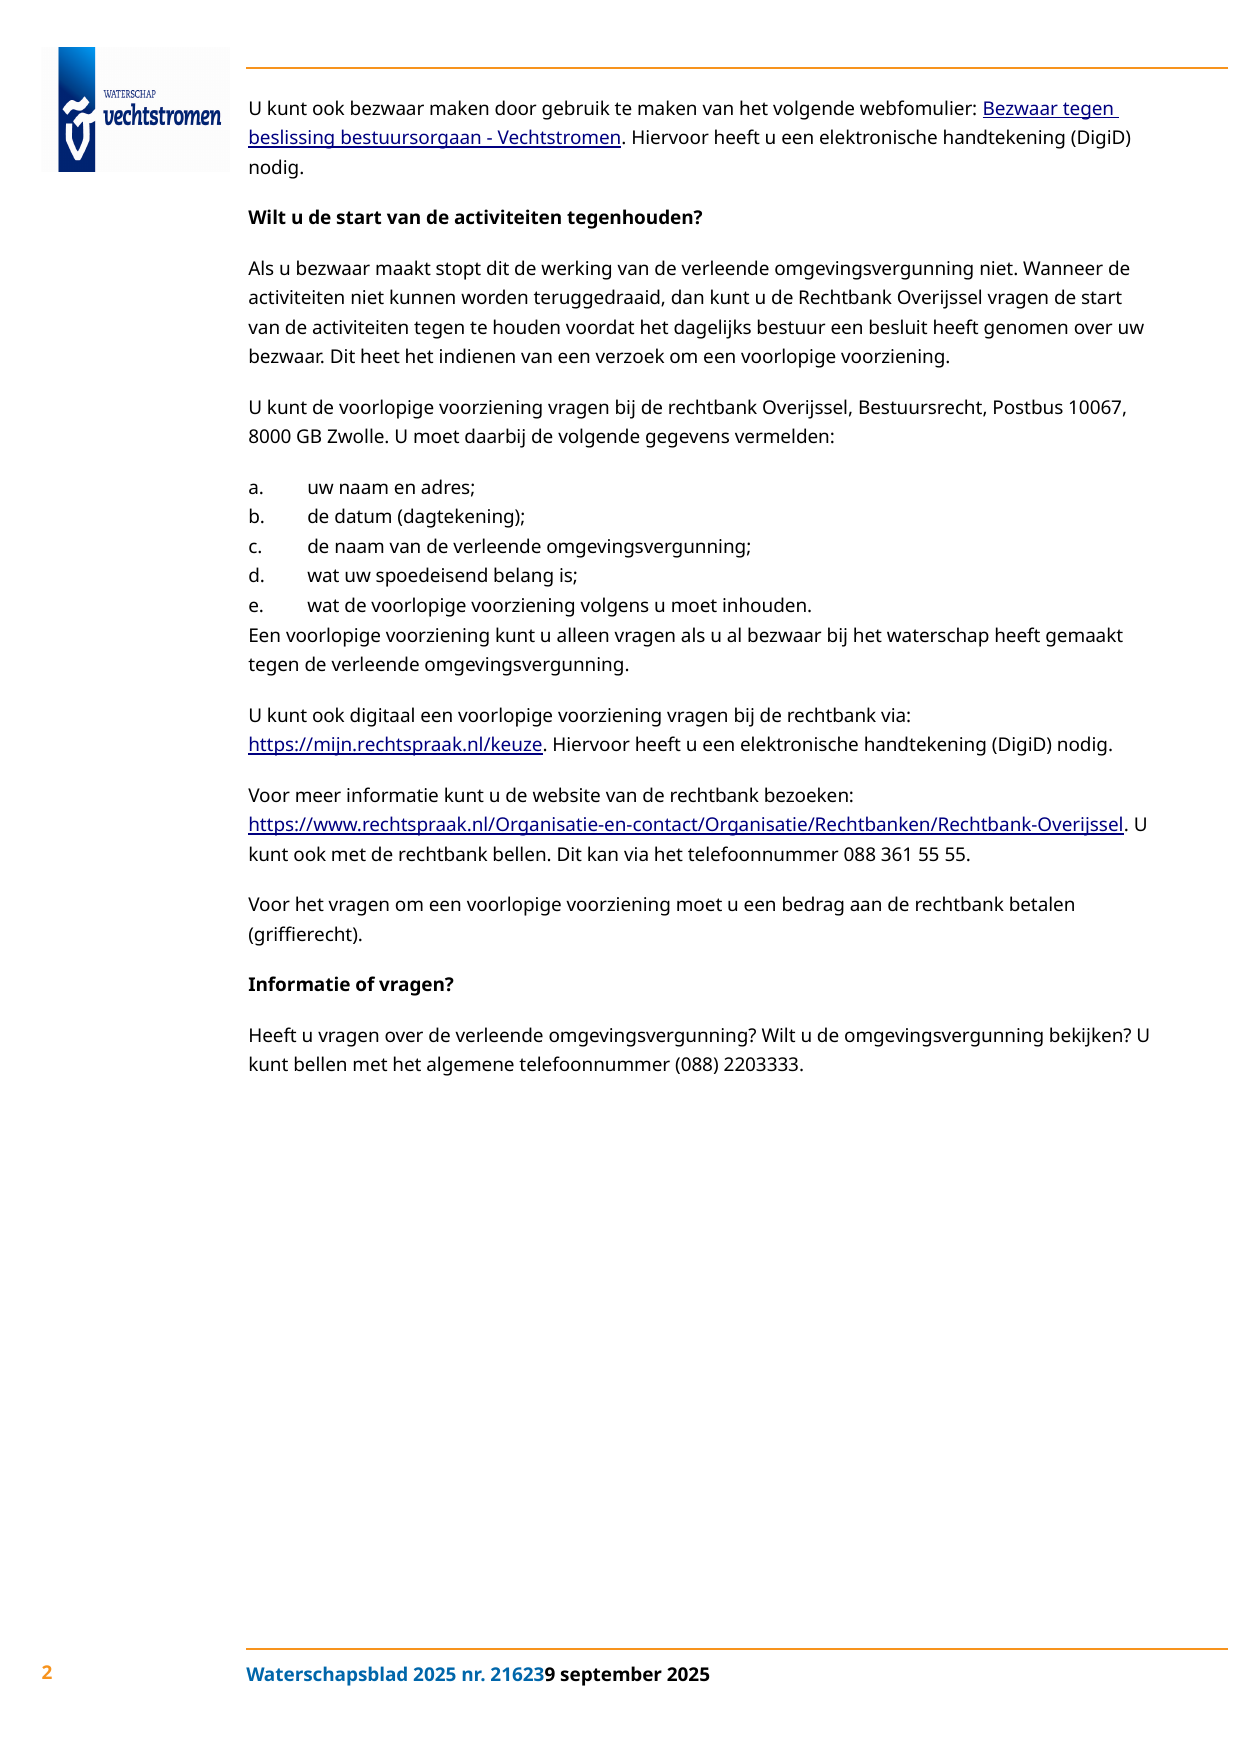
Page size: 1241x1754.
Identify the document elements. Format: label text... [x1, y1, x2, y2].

list wat de voorlopige voorziening volgens u moet inhouden. [248, 592, 1152, 618]
text U kunt ook digitaal een voorlopige voorziening vragen bij de rechtbank via: https://mijn.rechtspraak.nl/keuze. Hiervoor heeft u een elektronische handtekening (DigiD) nodig. [248, 702, 1152, 757]
list wat uw spoedeisend belang is; [248, 563, 1152, 588]
text U kunt de voorlopige voorziening vragen bij de rechtbank Overijssel, Bestuursrecht, Postbus 10067, 8000 GB Zwolle. U moet daarbij de volgende gegevens vermelden: [248, 394, 1152, 449]
text U kunt ook bezwaar maken door gebruik te maken van het volgende webfomulier: Bezwaar tegen beslissing bestuursorgaan - Vechtstromen. Hiervoor heeft u een elektronische handtekening (DigiD) nodig. [248, 95, 1152, 180]
text Wilt u de start van de activiteiten tegenhouden? [248, 204, 1152, 230]
list de datum (dagtekening); [248, 503, 1152, 529]
list uw naam en adres; [248, 474, 1152, 500]
text Informatie of vragen? [248, 971, 1152, 997]
text Voor het vragen om een voorlopige voorziening moet u een bedrag aan de rechtbank betalen (griffierecht). [248, 891, 1152, 947]
picture [41, 47, 231, 172]
list de naam van de verleende omgevingsvergunning; [248, 533, 1152, 559]
text Een voorlopige voorziening kunt u alleen vragen als u al bezwaar bij het waterschap heeft gemaakt tegen de verleende omgevingsvergunning. [248, 622, 1152, 677]
text Heeft u vragen over de verleende omgevingsvergunning? Wilt u de omgevingsvergunning bekijken? U kunt bellen met het algemene telefoonnummer (088) 2203333. [248, 1022, 1152, 1077]
text Voor meer informatie kunt u de website van de rechtbank bezoeken: https://www.rechtspraak.nl/Organisatie-en-contact/Organisatie/Rechtbanken/Rechtbank-Overijssel. U kunt ook met de rechtbank bellen. Dit kan via het telefoonnummer 088 361 55 55. [248, 782, 1152, 867]
text Als u bezwaar maakt stopt dit de werking van de verleende omgevingsvergunning niet. Wanneer de activiteiten niet kunnen worden teruggedraaid, dan kunt u de Rechtbank Overijssel vragen de start van de activiteiten tegen te houden voordat het dagelijks bestuur een besluit heeft genomen over uw bezwaar. Dit heet het indienen van een verzoek om een voorlopige voorziening. [248, 255, 1152, 369]
